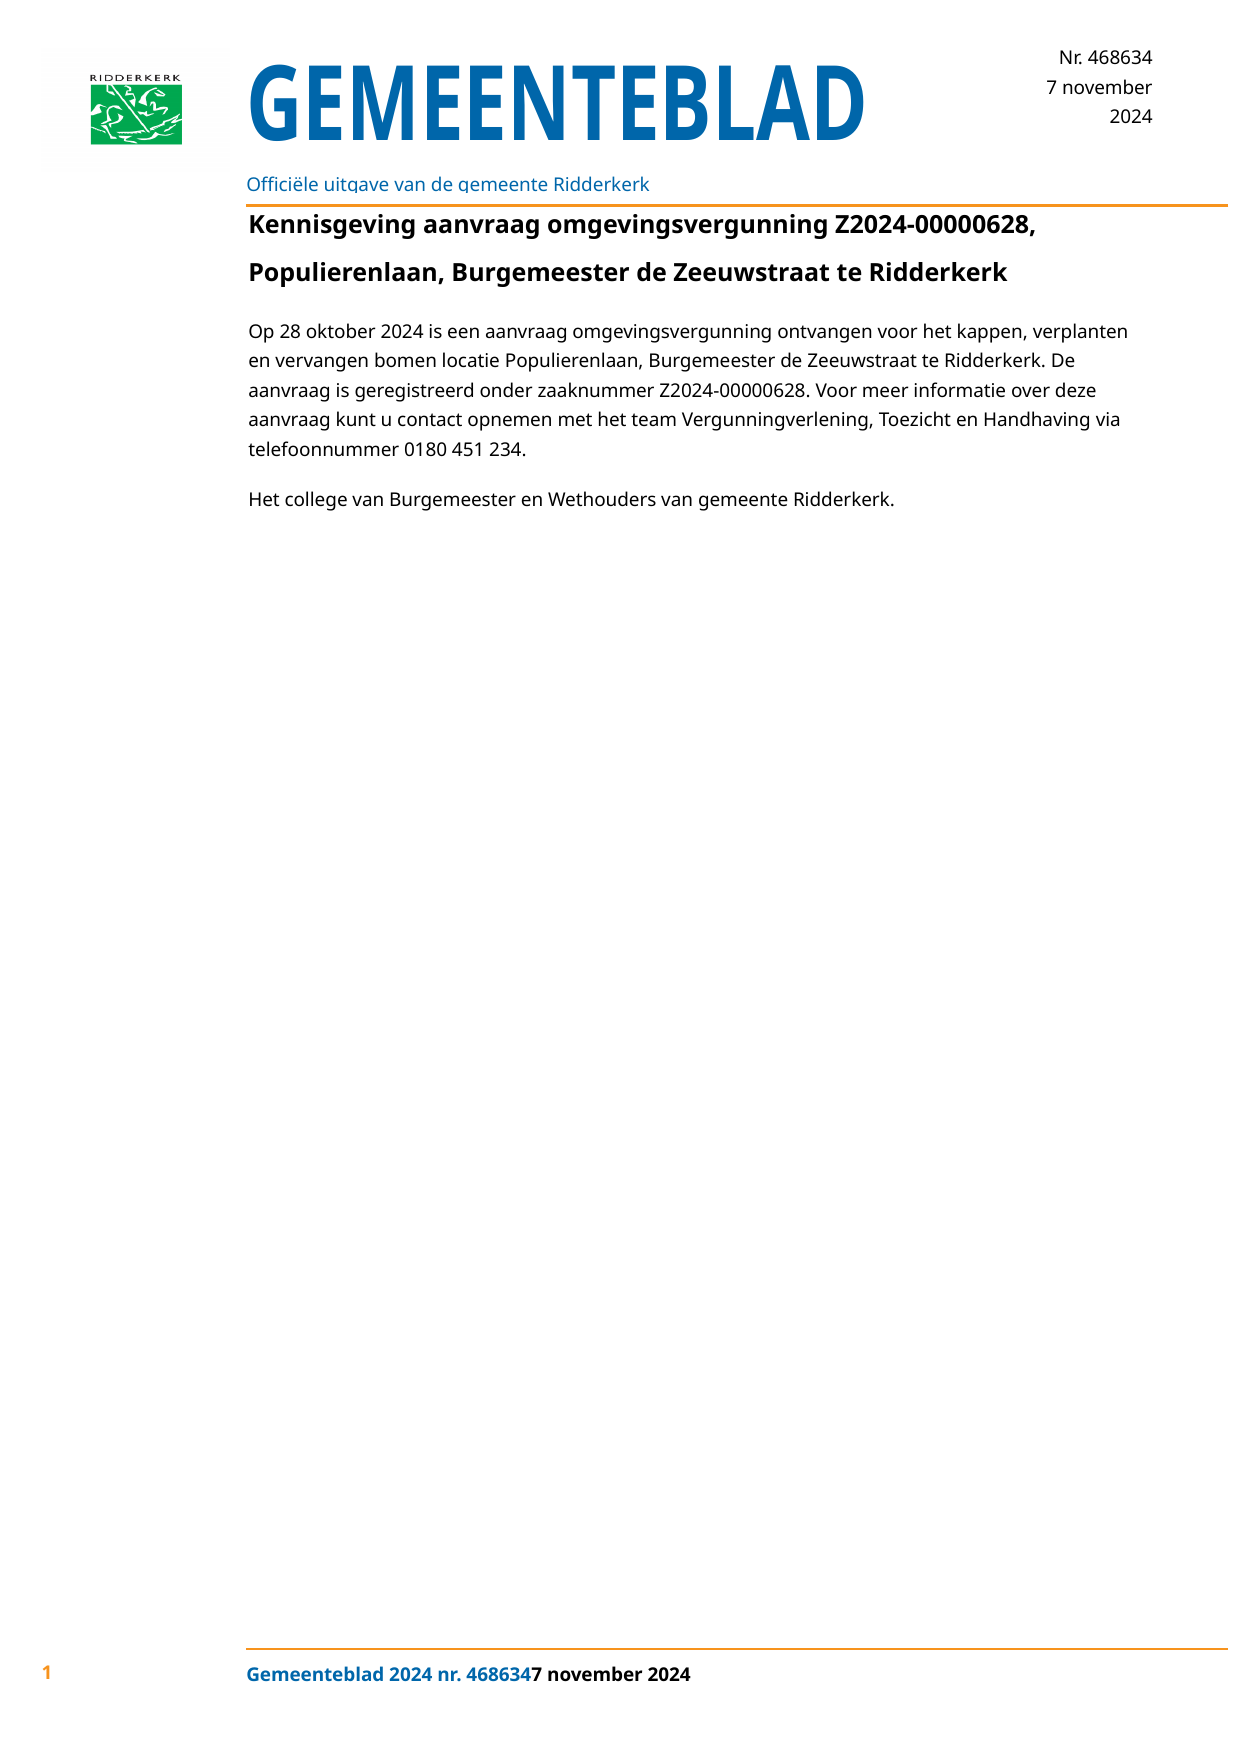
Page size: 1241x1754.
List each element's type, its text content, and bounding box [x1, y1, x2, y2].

text Op 28 oktober 2024 is een aanvraag omgevingsvergunning ontvangen voor het kappen, verplanten en vervangen bomen locatie Populierenlaan, Burgemeester de Zeeuwstraat te Ridderkerk. De aanvraag is geregistreerd onder zaaknummer Z2024-00000628. Voor meer informatie over deze aanvraag kunt u contact opnemen met het team Vergunningverlening, Toezicht en Handhaving via telefoonnummer 0180 451 234. [248, 318, 1152, 462]
text Kennisgeving aanvraag omgevingsvergunning Z2024-00000628, Populierenlaan, Burgemeester de Zeeuwstraat te Ridderkerk [248, 207, 1152, 288]
text Het college van Burgemeester en Wethouders van gemeente Ridderkerk. [248, 487, 1152, 512]
picture [41, 47, 231, 172]
